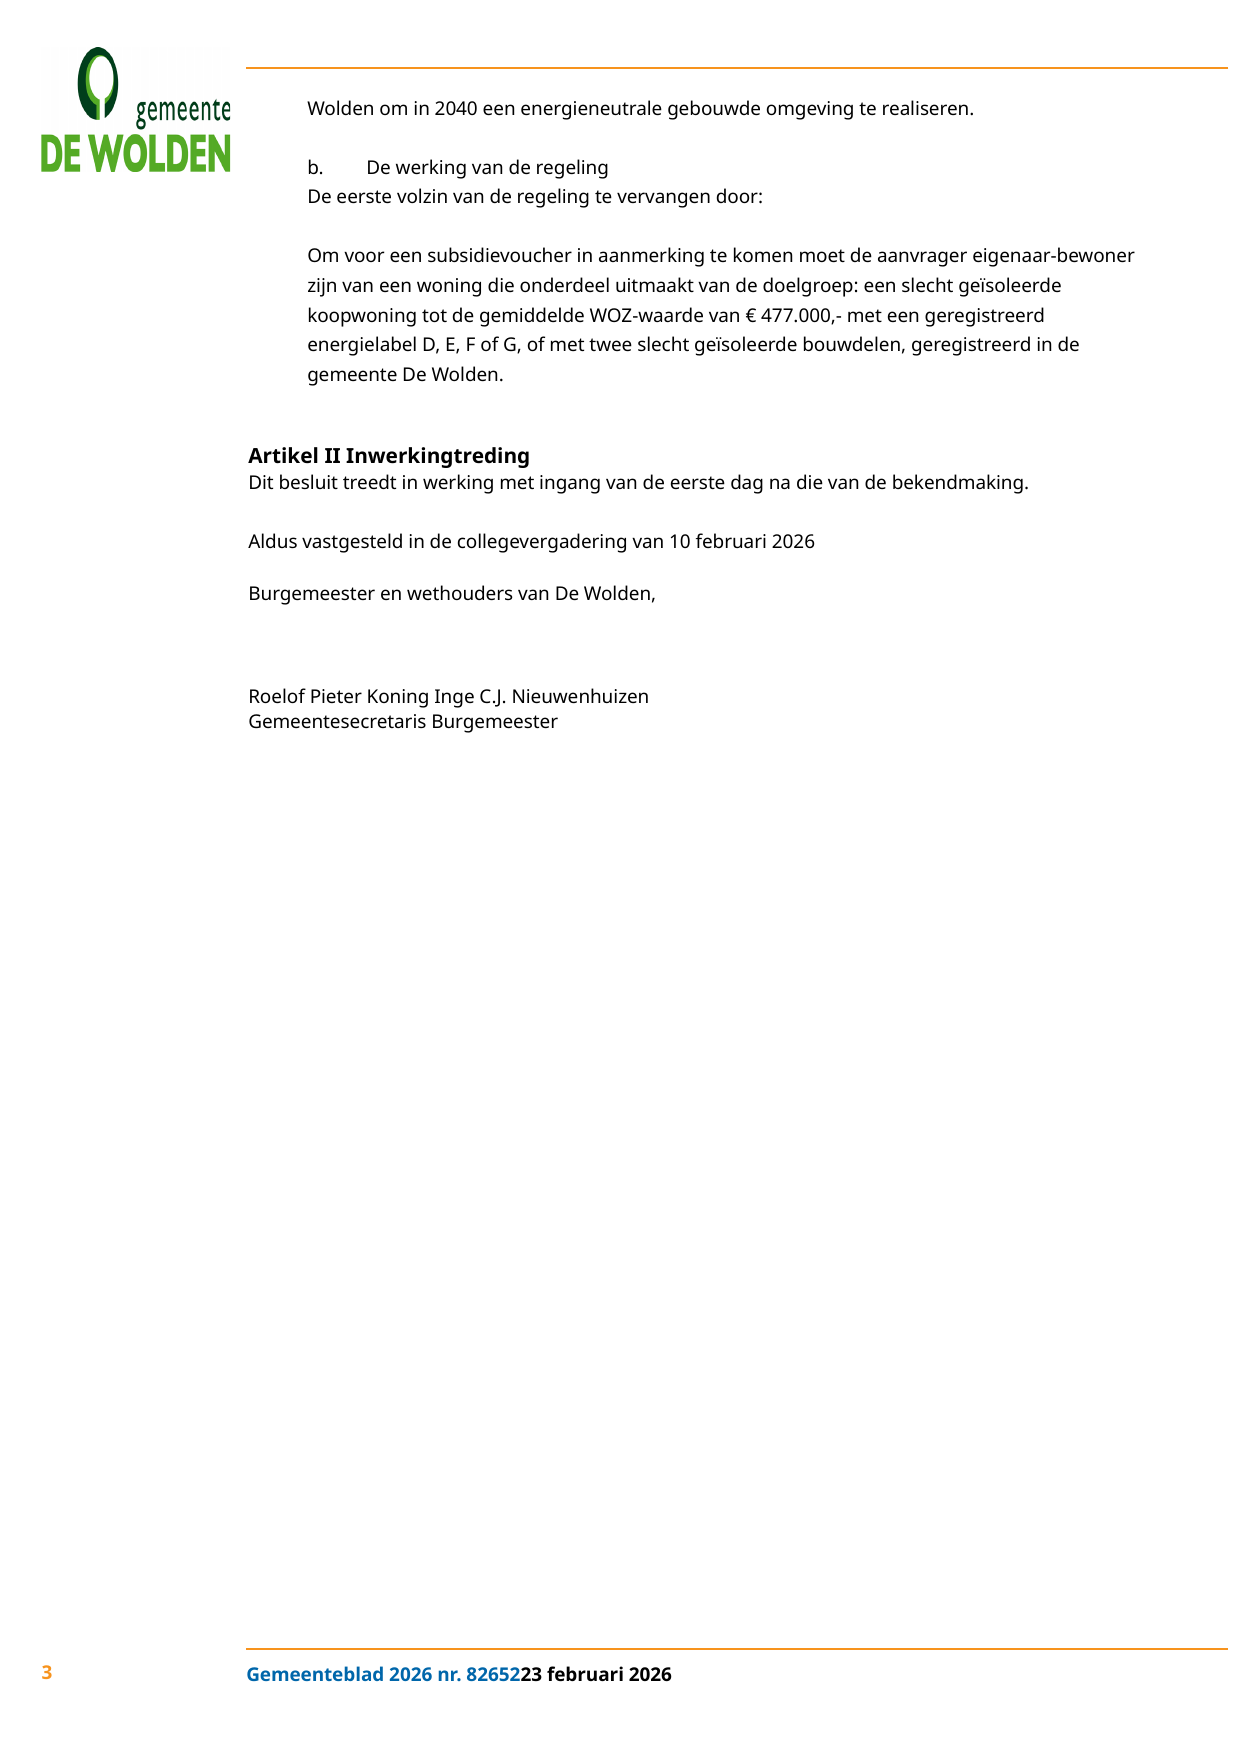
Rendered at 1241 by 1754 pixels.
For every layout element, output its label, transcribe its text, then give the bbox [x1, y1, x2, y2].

text Aldus vastgesteld in de collegevergadering van 10 februari 2026 [248, 529, 1152, 554]
list De eerste volzin van de regeling te vervangen door: [248, 183, 1152, 209]
text Dit besluit treedt in werking met ingang van de eerste dag na die van de bekendmaking. [248, 469, 1152, 495]
text Burgemeester en wethouders van De Wolden, [248, 580, 1152, 606]
list Om voor een subsidievoucher in aanmerking te komen moet de aanvrager eigenaar-bewoner zijn van een woning die onderdeel uitmaakt van de doelgroep: een slecht geïsoleerde koopwoning tot de gemiddelde WOZ-waarde van € 477.000,- met een geregistreerd energielabel D, E, F of G, of met twee slecht geïsoleerde bouwdelen, geregistreerd in de gemeente De Wolden. [248, 243, 1152, 387]
list De werking van de regeling [307, 154, 1152, 180]
text Gemeentesecretaris Burgemeester [248, 709, 1152, 734]
text Artikel II Inwerkingtreding [248, 441, 1152, 469]
picture [41, 47, 231, 172]
list Wolden om in 2040 een energieneutrale gebouwde omgeving te realiseren. [248, 95, 1152, 121]
text Roelof Pieter Koning Inge C.J. Nieuwenhuizen [248, 683, 1152, 709]
